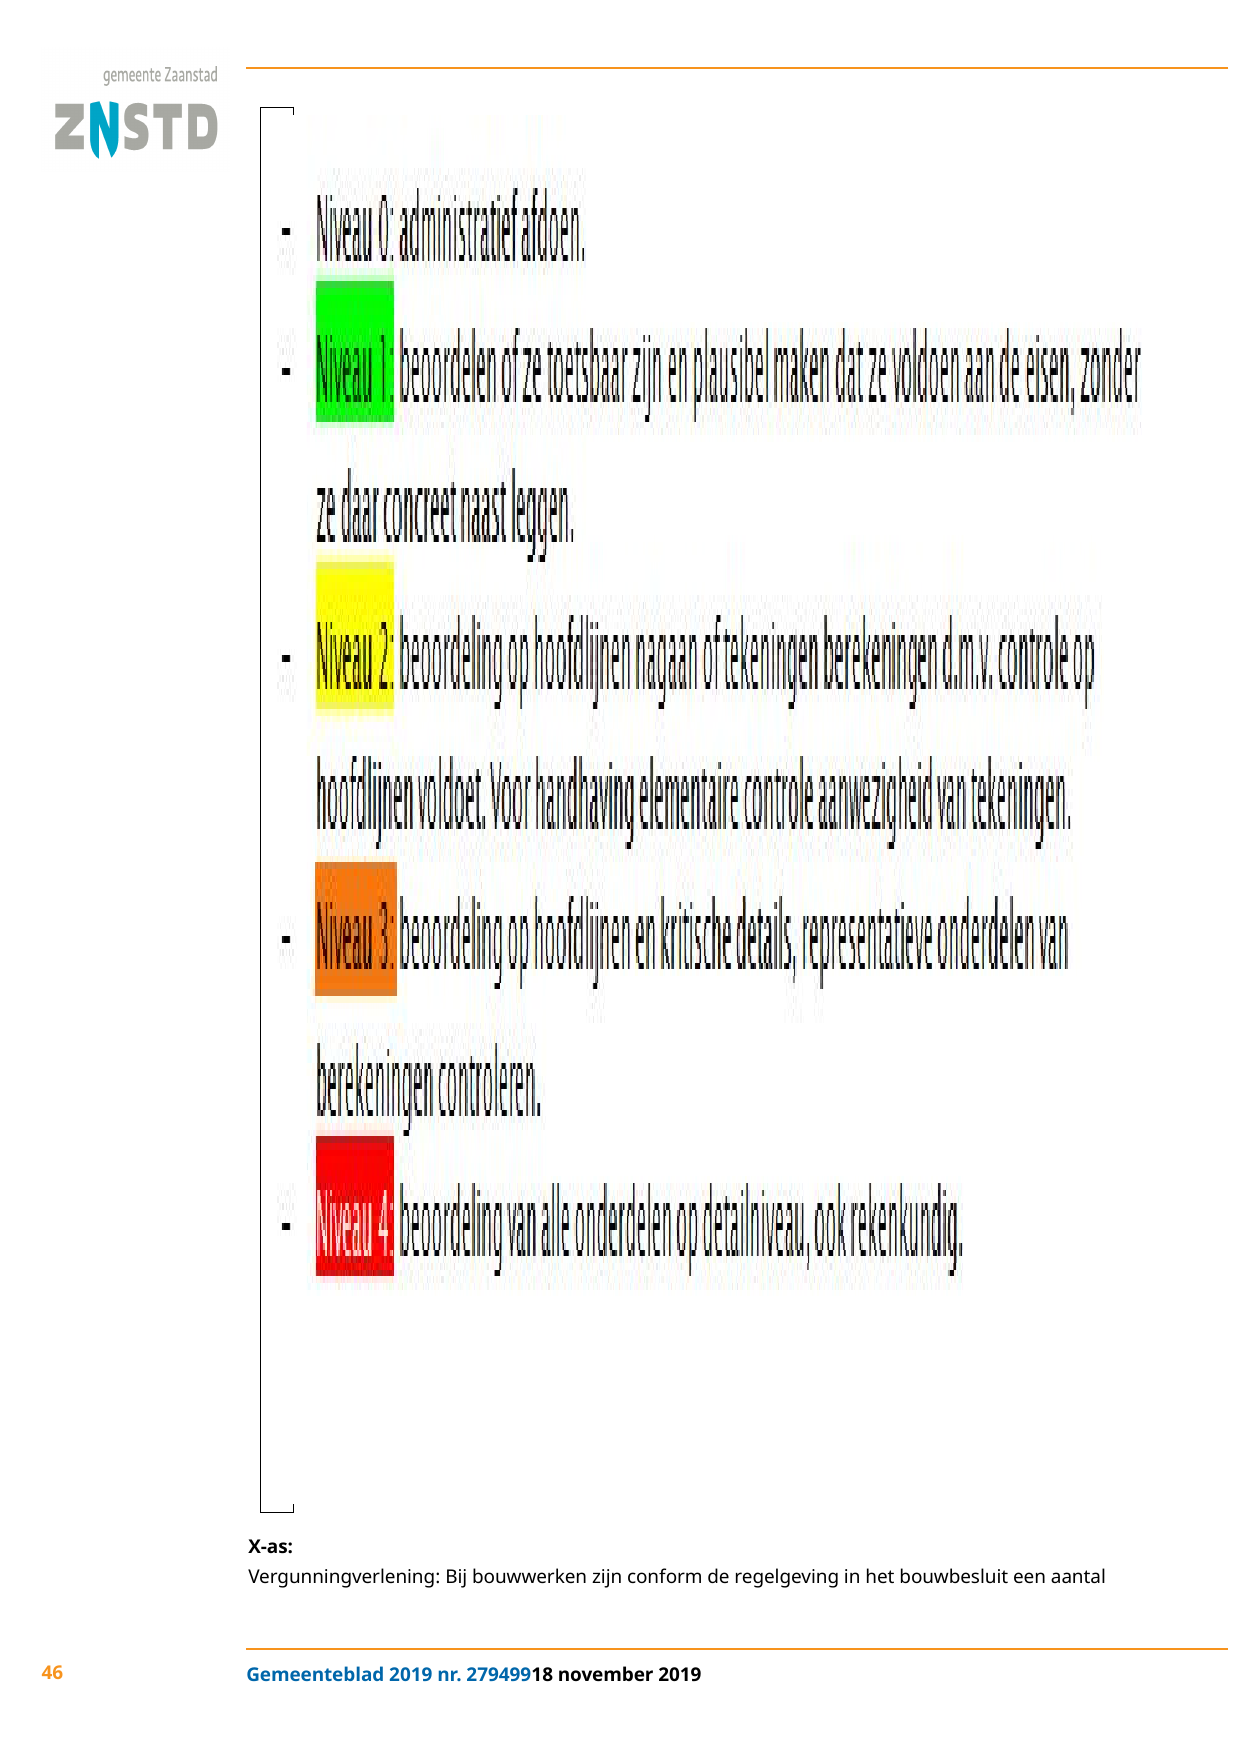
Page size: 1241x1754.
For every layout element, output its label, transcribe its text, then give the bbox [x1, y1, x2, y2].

picture [41, 47, 231, 172]
picture [268, 115, 1155, 1504]
text Vergunningverlening: Bij bouwwerken zijn conform de regelgeving in het bouwbesluit een aantal [248, 1563, 1152, 1589]
text X-as: [248, 1534, 1152, 1559]
